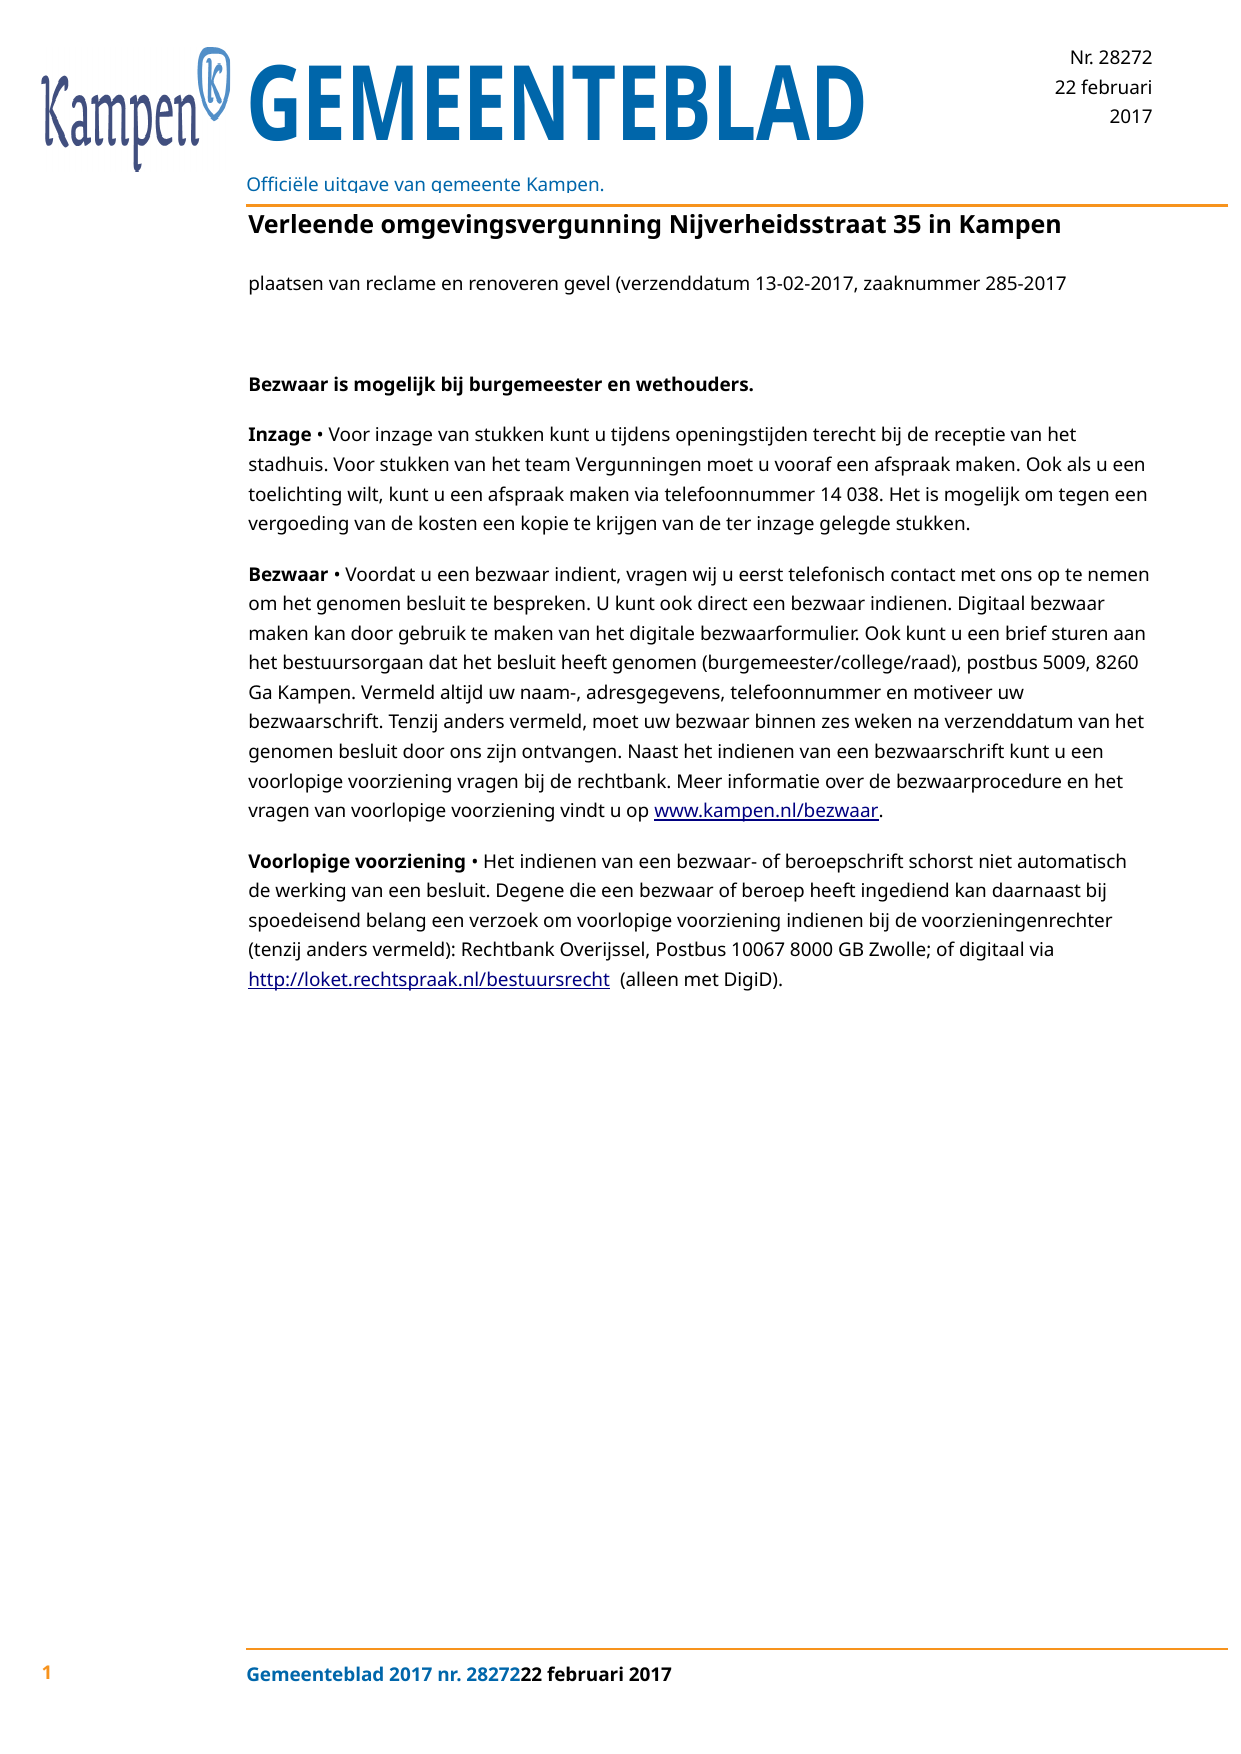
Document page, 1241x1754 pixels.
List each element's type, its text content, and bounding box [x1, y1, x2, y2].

text plaatsen van reclame en renoveren gevel (verzenddatum 13-02-2017, zaaknummer 285-2017 [248, 270, 1152, 296]
text Voorlopige voorziening • Het indienen van een bezwaar- of beroepschrift schorst niet automatisch de werking van een besluit. Degene die een bezwaar of beroep heeft ingediend kan daarnaast bij spoedeisend belang een verzoek om voorlopige voorziening indienen bij de voorzieningenrechter (tenzij anders vermeld): Rechtbank Overijssel, Postbus 10067 8000 GB Zwolle; of digitaal via http://loket.rechtspraak.nl/bestuursrecht (alleen met DigiD). [248, 848, 1152, 992]
text Inzage • Voor inzage van stukken kunt u tijdens openingstijden terecht bij de receptie van het stadhuis. Voor stukken van het team Vergunningen moet u vooraf een afspraak maken. Ook als u een toelichting wilt, kunt u een afspraak maken via telefoonnummer 14 038. Het is mogelijk om tegen een vergoeding van de kosten een kopie te krijgen van de ter inzage gelegde stukken. [248, 422, 1152, 536]
text Bezwaar • Voordat u een bezwaar indient, vragen wij u eerst telefonisch contact met ons op te nemen om het genomen besluit te bespreken. U kunt ook direct een bezwaar indienen. Digitaal bezwaar maken kan door gebruik te maken van het digitale bezwaarformulier. Ook kunt u een brief sturen aan het bestuursorgaan dat het besluit heeft genomen (burgemeester/college/raad), postbus 5009, 8260 Ga Kampen. Vermeld altijd uw naam-, adresgegevens, telefoonnummer en motiveer uw bezwaarschrift. Tenzij anders vermeld, moet uw bezwaar binnen zes weken na verzenddatum van het genomen besluit door ons zijn ontvangen. Naast het indienen van een bezwaarschrift kunt u een voorlopige voorziening vragen bij de rechtbank. Meer informatie over de bezwaarprocedure en het vragen van voorlopige voorziening vindt u op www.kampen.nl/bezwaar. [248, 561, 1152, 823]
text Bezwaar is mogelijk bij burgemeester en wethouders. [248, 371, 1152, 397]
text Verleende omgevingsvergunning Nijverheidsstraat 35 in Kampen [248, 207, 1152, 241]
picture [41, 47, 231, 172]
